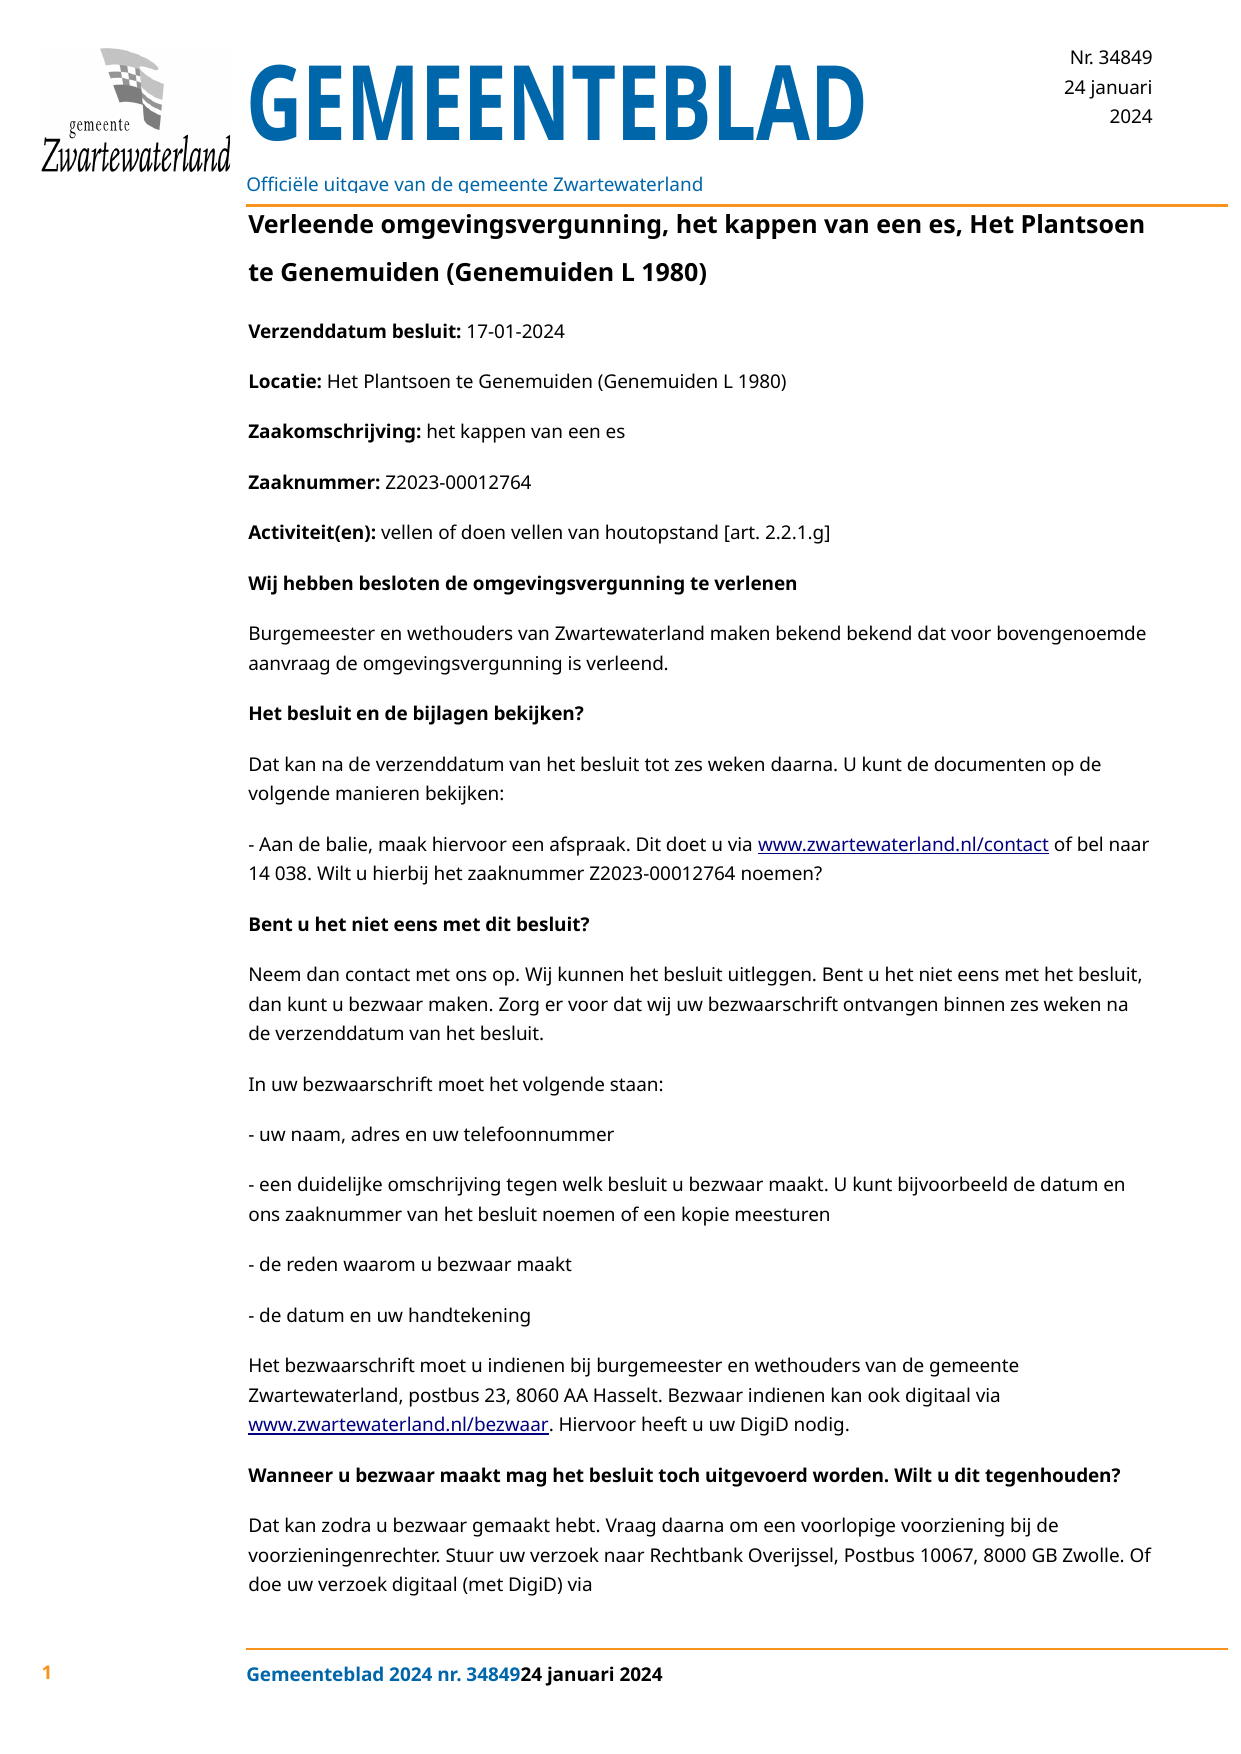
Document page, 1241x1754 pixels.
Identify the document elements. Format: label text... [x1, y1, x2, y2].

text Wanneer u bezwaar maakt mag het besluit toch uitgevoerd worden. Wilt u dit tegenhouden? [248, 1462, 1152, 1488]
text - uw naam, adres en uw telefoonnummer [248, 1121, 1152, 1147]
text Wij hebben besloten de omgevingsvergunning te verlenen [248, 570, 1152, 596]
text Bent u het niet eens met dit besluit? [248, 911, 1152, 937]
text Neem dan contact met ons op. Wij kunnen het besluit uitleggen. Bent u het niet eens met het besluit, dan kunt u bezwaar maken. Zorg er voor dat wij uw bezwaarschrift ontvangen binnen zes weken na de verzenddatum van het besluit. [248, 961, 1152, 1046]
text - de reden waarom u bezwaar maakt [248, 1252, 1152, 1277]
text Dat kan zodra u bezwaar gemaakt hebt. Vraag daarna om een voorlopige voorziening bij de voorzieningenrechter. Stuur uw verzoek naar Rechtbank Overijssel, Postbus 10067, 8000 GB Zwolle. Of doe uw verzoek digitaal (met DigiD) via [248, 1512, 1152, 1597]
text Burgemeester en wethouders van Zwartewaterland maken bekend bekend dat voor bovengenoemde aanvraag de omgevingsvergunning is verleend. [248, 620, 1152, 676]
text Activiteit(en): vellen of doen vellen van houtopstand [art. 2.2.1.g] [248, 519, 1152, 545]
text Dat kan na de verzenddatum van het besluit tot zes weken daarna. U kunt de documenten op de volgende manieren bekijken: [248, 751, 1152, 806]
text In uw bezwaarschrift moet het volgende staan: [248, 1071, 1152, 1097]
text Zaaknummer: Z2023-00012764 [248, 469, 1152, 495]
text Zaakomschrijving: het kappen van een es [248, 419, 1152, 444]
text Verzenddatum besluit: 17-01-2024 [248, 318, 1152, 344]
text - een duidelijke omschrijving tegen welk besluit u bezwaar maakt. U kunt bijvoorbeeld de datum en ons zaaknummer van het besluit noemen of een kopie meesturen [248, 1172, 1152, 1227]
text - de datum en uw handtekening [248, 1302, 1152, 1328]
text Het besluit en de bijlagen bekijken? [248, 700, 1152, 726]
text Locatie: Het Plantsoen te Genemuiden (Genemuiden L 1980) [248, 368, 1152, 394]
text Het bezwaarschrift moet u indienen bij burgemeester en wethouders van de gemeente Zwartewaterland, postbus 23, 8060 AA Hasselt. Bezwaar indienen kan ook digitaal via www.zwartewaterland.nl/bezwaar. Hiervoor heeft u uw DigiD nodig. [248, 1352, 1152, 1437]
text Verleende omgevingsvergunning, het kappen van een es, Het Plantsoen te Genemuiden (Genemuiden L 1980) [248, 207, 1152, 288]
picture [41, 47, 231, 172]
text - Aan de balie, maak hiervoor een afspraak. Dit doet u via www.zwartewaterland.nl/contact of bel naar 14 038. Wilt u hierbij het zaaknummer Z2023-00012764 noemen? [248, 831, 1152, 886]
